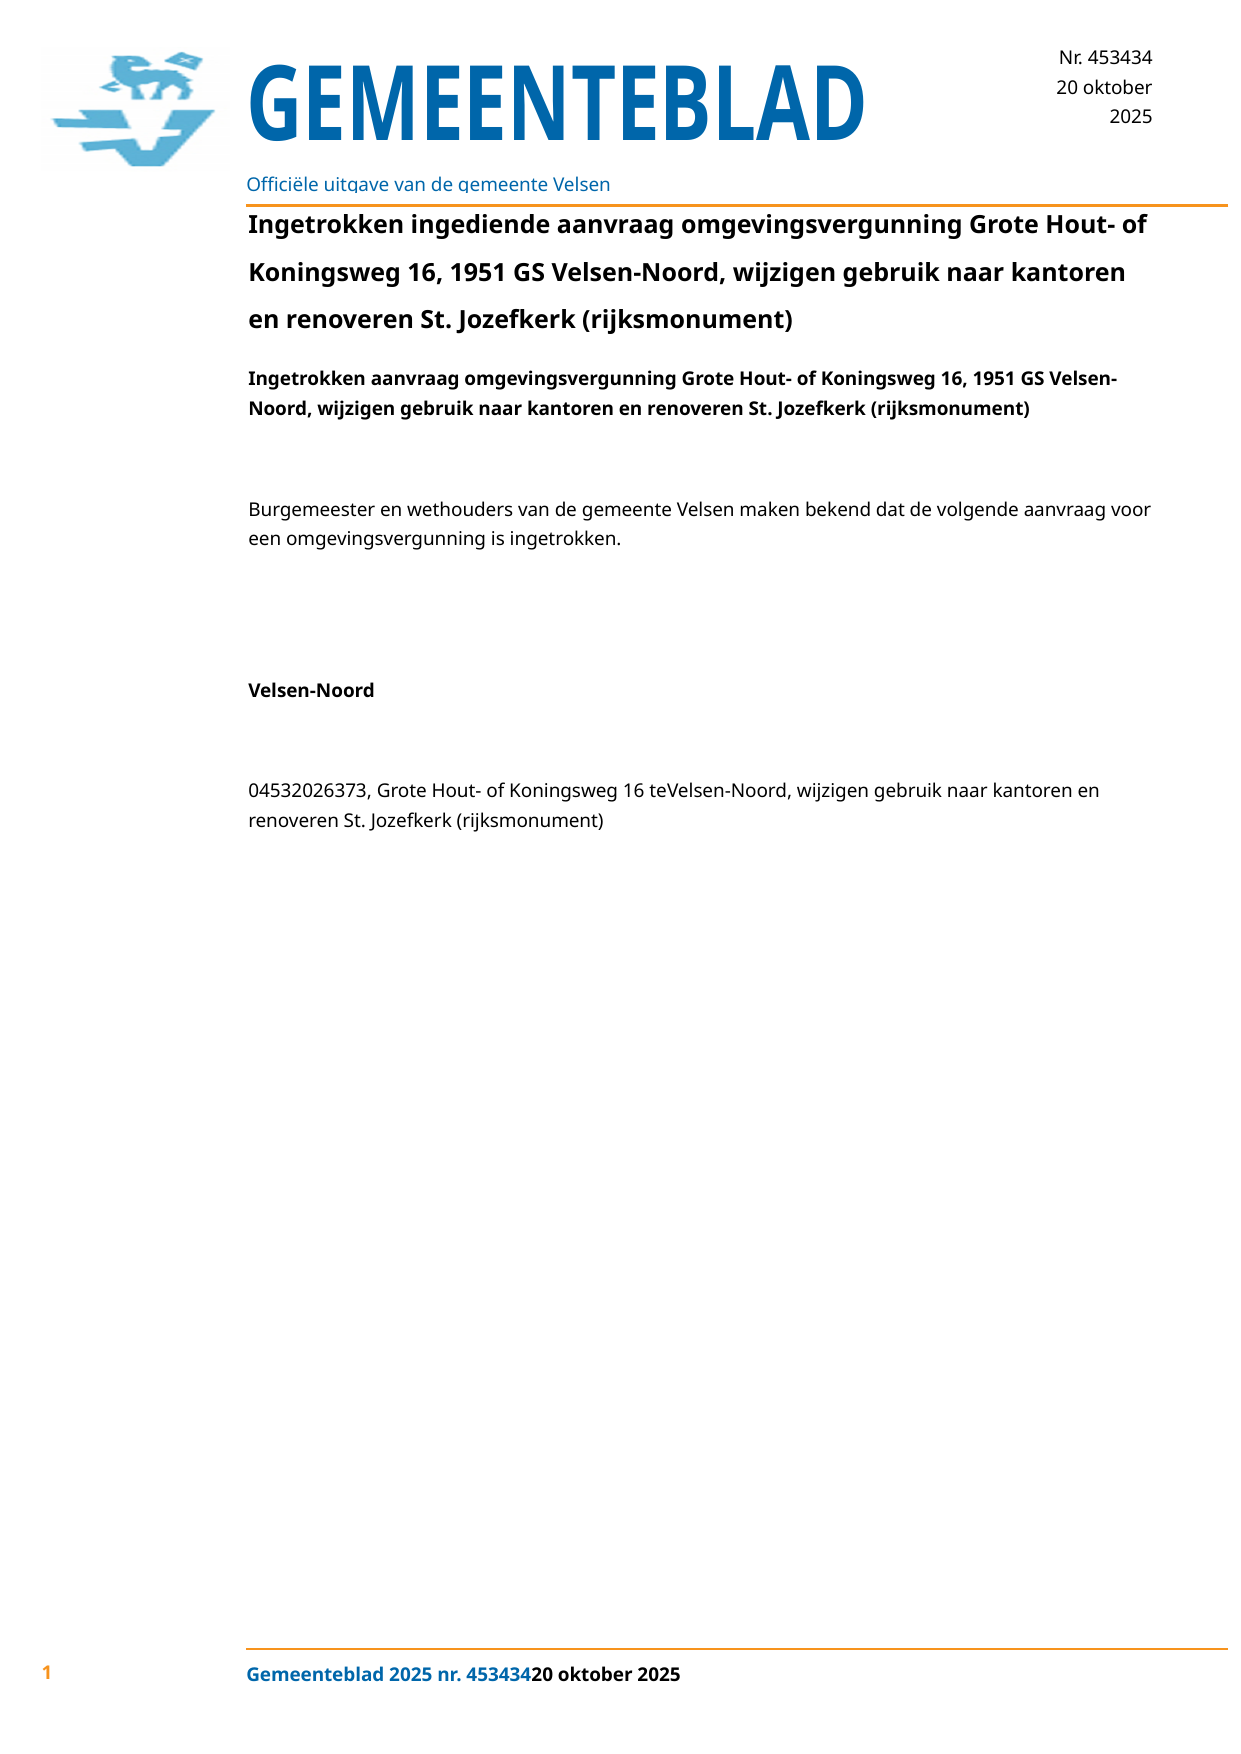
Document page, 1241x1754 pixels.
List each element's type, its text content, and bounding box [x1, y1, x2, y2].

text 04532026373, Grote Hout- of Koningsweg 16 teVelsen-Noord, wijzigen gebruik naar kantoren en renoveren St. Jozefkerk (rijksmonument) [248, 778, 1152, 833]
picture [41, 47, 231, 172]
text Burgemeester en wethouders van de gemeente Velsen maken bekend dat de volgende aanvraag voor een omgevingsvergunning is ingetrokken. [248, 496, 1152, 551]
text Velsen-Noord [248, 677, 1152, 702]
text Ingetrokken ingediende aanvraag omgevingsvergunning Grote Hout- of Koningsweg 16, 1951 GS Velsen-Noord, wijzigen gebruik naar kantoren en renoveren St. Jozefkerk (rijksmonument) [248, 207, 1152, 336]
text Ingetrokken aanvraag omgevingsvergunning Grote Hout- of Koningsweg 16, 1951 GS Velsen-Noord, wijzigen gebruik naar kantoren en renoveren St. Jozefkerk (rijksmonument) [248, 366, 1152, 421]
